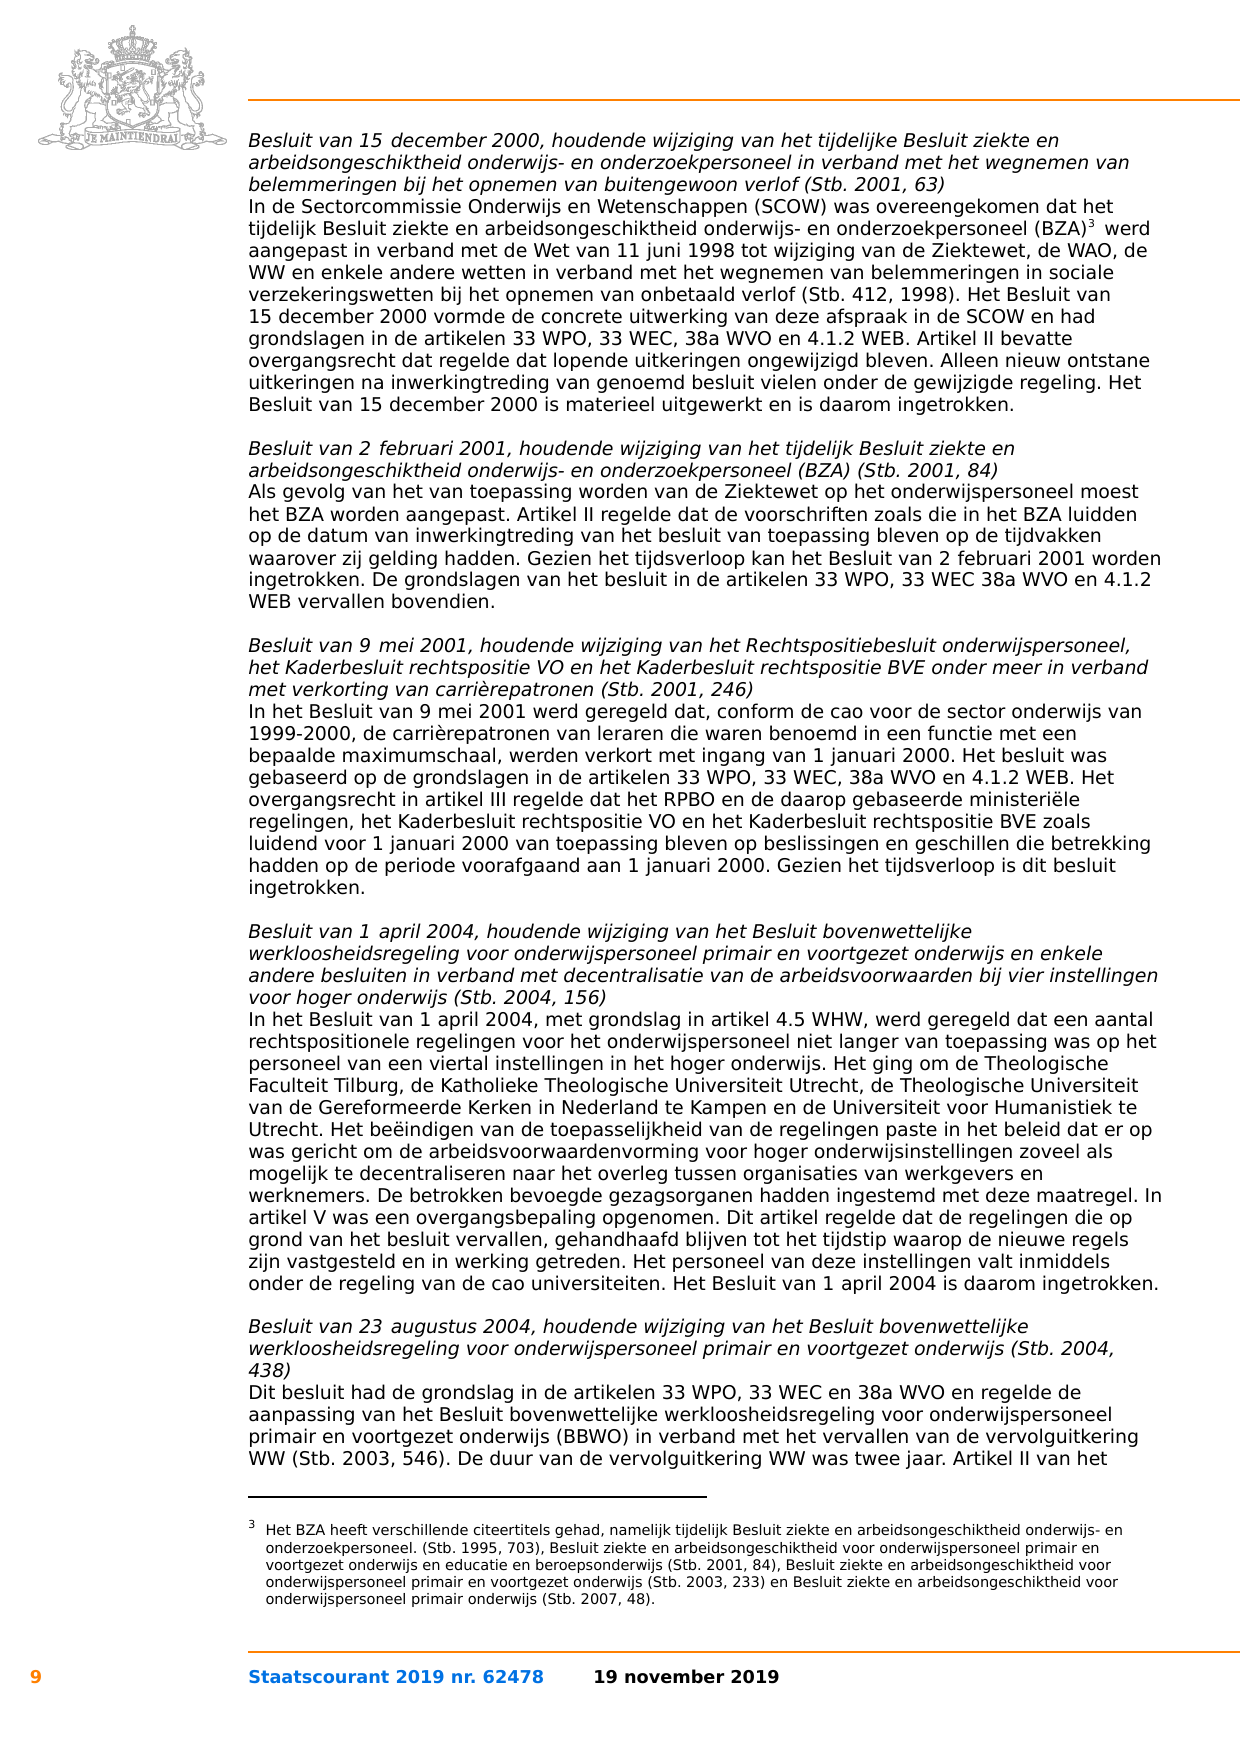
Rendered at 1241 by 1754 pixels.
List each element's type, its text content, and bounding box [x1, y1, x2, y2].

text Besluit van 23 augustus 2004, houdende wijziging van het Besluit bovenwettelijke werkloosheidsregeling voor onderwijspersoneel primair en voortgezet onderwijs (Stb. 2004, 438) [248, 1316, 1163, 1382]
text Het BZA heeft verschillende citeertitels gehad, namelijk tijdelijk Besluit ziekte en arbeidsongeschiktheid onderwijs- en onderzoekpersoneel. (Stb. 1995, 703), Besluit ziekte en arbeidsongeschiktheid voor onderwijspersoneel primair en voortgezet onderwijs en educatie en beroepsonderwijs (Stb. 2001, 84), Besluit ziekte en arbeidsongeschiktheid voor onderwijspersoneel primair en voortgezet onderwijs (Stb. 2003, 233) en Besluit ziekte en arbeidsongeschiktheid voor onderwijspersoneel primair onderwijs (Stb. 2007, 48). [248, 1518, 1163, 1608]
text Dit besluit had de grondslag in de artikelen 33 WPO, 33 WEC en 38a WVO en regelde de aanpassing van het Besluit bovenwettelijke werkloosheidsregeling voor onderwijspersoneel primair en voortgezet onderwijs (BBWO) in verband met het vervallen van de vervolguitkering WW (Stb. 2003, 546). De duur van de vervolguitkering WW was twee jaar. Artikel II van het [248, 1382, 1163, 1470]
text In de Sectorcommissie Onderwijs en Wetenschappen (SCOW) was overeengekomen dat het tijdelijk Besluit ziekte en arbeidsongeschiktheid onderwijs- en onderzoekpersoneel (BZA) werd aangepast in verband met de Wet van 11 juni 1998 tot wijziging van de Ziektewet, de WAO, de WW en enkele andere wetten in verband met het wegnemen van belemmeringen in sociale verzekeringswetten bij het opnemen van onbetaald verlof (Stb. 412, 1998). Het Besluit van 15 december 2000 vormde de concrete uitwerking van deze afspraak in de SCOW en had grondslagen in de artikelen 33 WPO, 33 WEC, 38a WVO en 4.1.2 WEB. Artikel II bevatte overgangsrecht dat regelde dat lopende uitkeringen ongewijzigd bleven. Alleen nieuw ontstane uitkeringen na inwerkingtreding van genoemd besluit vielen onder de gewijzigde regeling. Het Besluit van 15 december 2000 is materieel uitgewerkt en is daarom ingetrokken. [248, 196, 1163, 416]
text In het Besluit van 9 mei 2001 werd geregeld dat, conform de cao voor de sector onderwijs van 1999-2000, de carrièrepatronen van leraren die waren benoemd in een functie met een bepaalde maximumschaal, werden verkort met ingang van 1 januari 2000. Het besluit was gebaseerd op de grondslagen in de artikelen 33 WPO, 33 WEC, 38a WVO en 4.1.2 WEB. Het overgangsrecht in artikel III regelde dat het RPBO en de daarop gebaseerde ministeriële regelingen, het Kaderbesluit rechtspositie VO en het Kaderbesluit rechtspositie BVE zoals luidend voor 1 januari 2000 van toepassing bleven op beslissingen en geschillen die betrekking hadden op de periode voorafgaand aan 1 januari 2000. Gezien het tijdsverloop is dit besluit ingetrokken. [248, 701, 1163, 899]
text Besluit van 1 april 2004, houdende wijziging van het Besluit bovenwettelijke werkloosheidsregeling voor onderwijspersoneel primair en voortgezet onderwijs en enkele andere besluiten in verband met decentralisatie van de arbeidsvoorwaarden bij vier instellingen voor hoger onderwijs (Stb. 2004, 156) [248, 921, 1163, 1009]
text Besluit van 9 mei 2001, houdende wijziging van het Rechtspositiebesluit onderwijspersoneel, het Kaderbesluit rechtspositie VO en het Kaderbesluit rechtspositie BVE onder meer in verband met verkorting van carrièrepatronen (Stb. 2001, 246) [248, 635, 1163, 701]
text Besluit van 2 februari 2001, houdende wijziging van het tijdelijk Besluit ziekte en arbeidsongeschiktheid onderwijs- en onderzoekpersoneel (BZA) (Stb. 2001, 84) [248, 437, 1163, 481]
text In het Besluit van 1 april 2004, met grondslag in artikel 4.5 WHW, werd geregeld dat een aantal rechtspositionele regelingen voor het onderwijspersoneel niet langer van toepassing was op het personeel van een viertal instellingen in het hoger onderwijs. Het ging om de Theologische Faculteit Tilburg, de Katholieke Theologische Universiteit Utrecht, de Theologische Universiteit van de Gereformeerde Kerken in Nederland te Kampen en de Universiteit voor Humanistiek te Utrecht. Het beëindigen van de toepasselijkheid van de regelingen paste in het beleid dat er op was gericht om de arbeidsvoorwaardenvorming voor hoger onderwijsinstellingen zoveel als mogelijk te decentraliseren naar het overleg tussen organisaties van werkgevers en werknemers. De betrokken bevoegde gezagsorganen hadden ingestemd met deze maatregel. In artikel V was een overgangsbepaling opgenomen. Dit artikel regelde dat de regelingen die op grond van het besluit vervallen, gehandhaafd blijven tot het tijdstip waarop de nieuwe regels zijn vastgesteld en in werking getreden. Het personeel van deze instellingen valt inmiddels onder de regeling van de cao universiteiten. Het Besluit van 1 april 2004 is daarom ingetrokken. [248, 1009, 1163, 1294]
text Als gevolg van het van toepassing worden van de Ziektewet op het onderwijspersoneel moest het BZA worden aangepast. Artikel II regelde dat de voorschriften zoals die in het BZA luidden op de datum van inwerkingtreding van het besluit van toepassing bleven op de tijdvakken waarover zij gelding hadden. Gezien het tijdsverloop kan het Besluit van 2 februari 2001 worden ingetrokken. De grondslagen van het besluit in de artikelen 33 WPO, 33 WEC 38a WVO en 4.1.2 WEB vervallen bovendien. [248, 481, 1163, 613]
picture [38, 25, 227, 150]
text Besluit van 15 december 2000, houdende wijziging van het tijdelijke Besluit ziekte en arbeidsongeschiktheid onderwijs- en onderzoekpersoneel in verband met het wegnemen van belemmeringen bij het opnemen van buitengewoon verlof (Stb. 2001, 63) [248, 130, 1163, 196]
